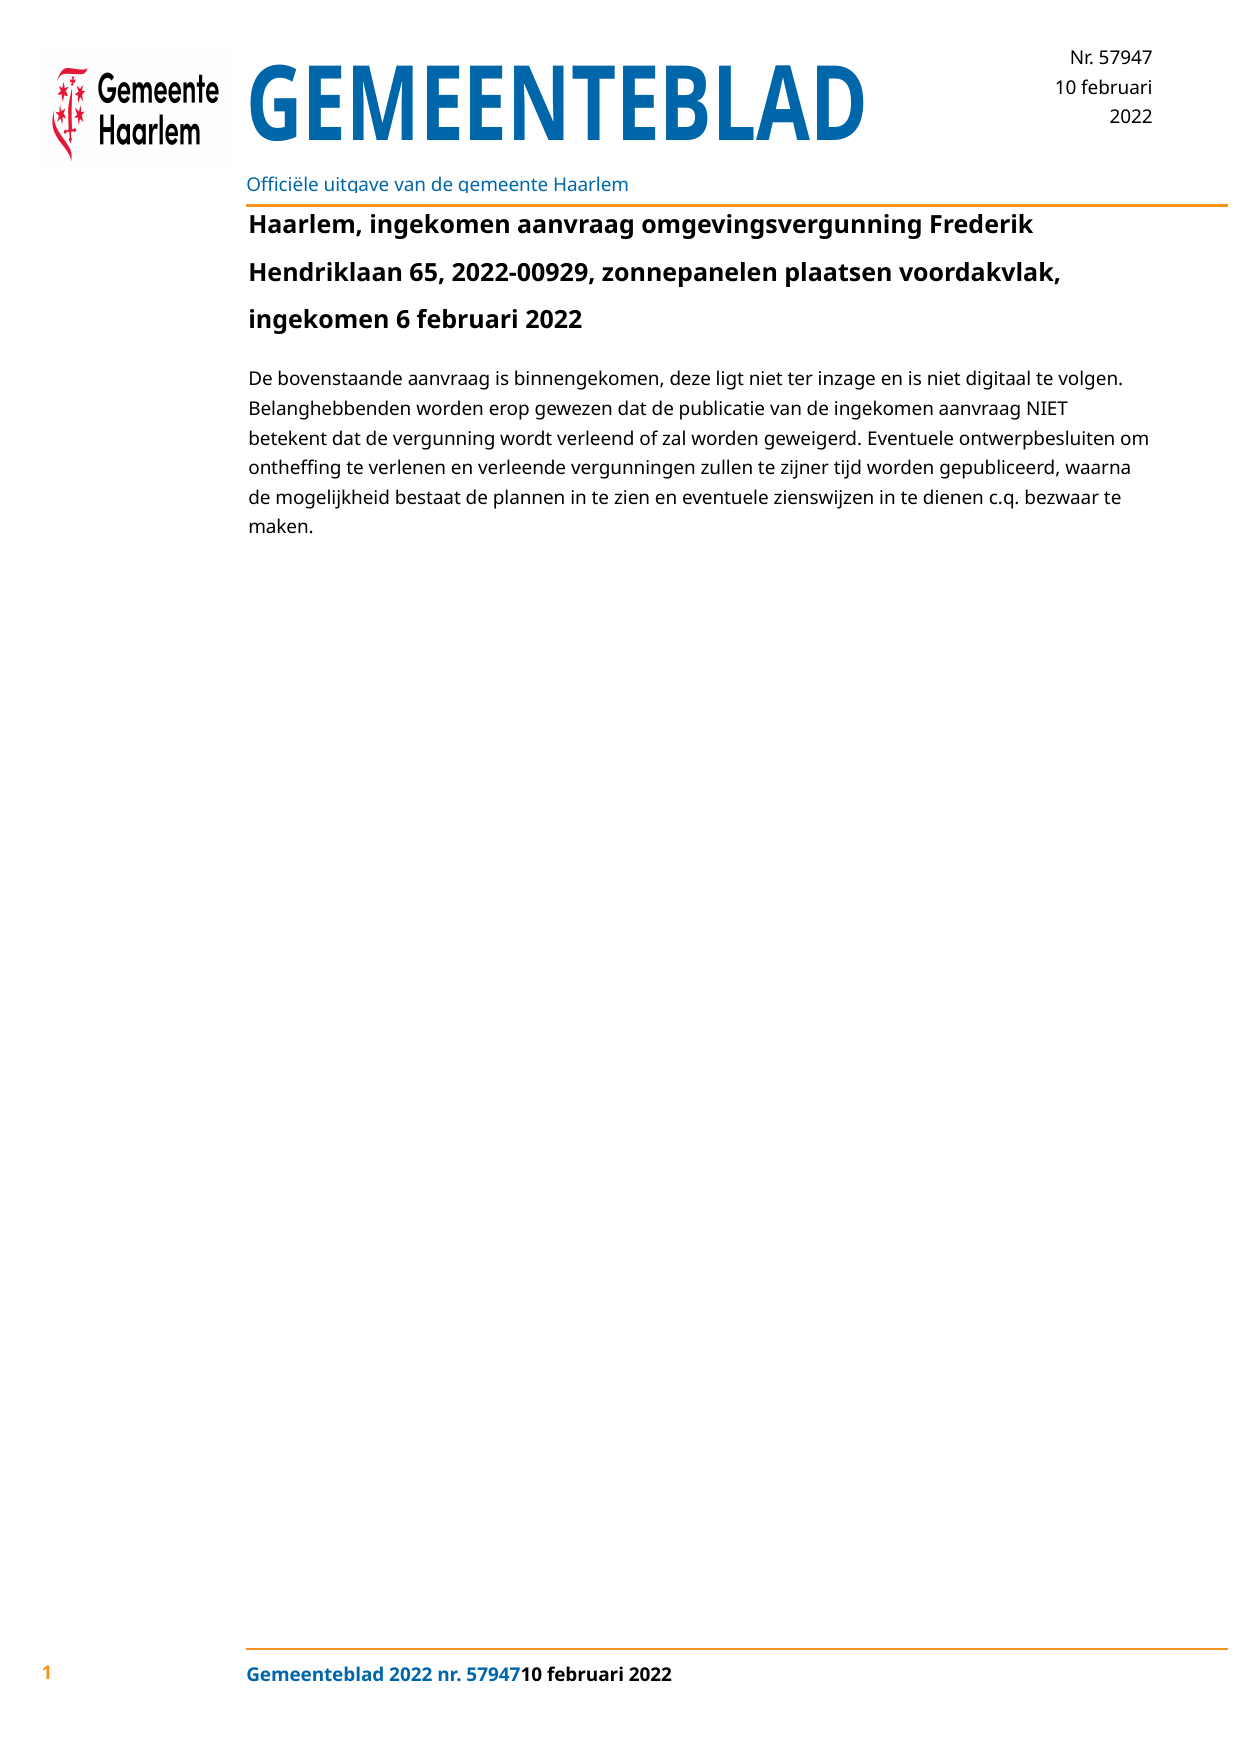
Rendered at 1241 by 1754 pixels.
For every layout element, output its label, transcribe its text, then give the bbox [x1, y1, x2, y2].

text Haarlem, ingekomen aanvraag omgevingsvergunning Frederik Hendriklaan 65, 2022-00929, zonnepanelen plaatsen voordakvlak, ingekomen 6 februari 2022 [248, 207, 1152, 336]
text De bovenstaande aanvraag is binnengekomen, deze ligt niet ter inzage en is niet digitaal te volgen. Belanghebbenden worden erop gewezen dat de publicatie van de ingekomen aanvraag NIET betekent dat de vergunning wordt verleend of zal worden geweigerd. Eventuele ontwerpbesluiten om ontheffing te verlenen en verleende vergunningen zullen te zijner tijd worden gepubliceerd, waarna de mogelijkheid bestaat de plannen in te zien en eventuele zienswijzen in te dienen c.q. bezwaar te maken. [248, 366, 1152, 539]
picture [41, 47, 231, 172]
